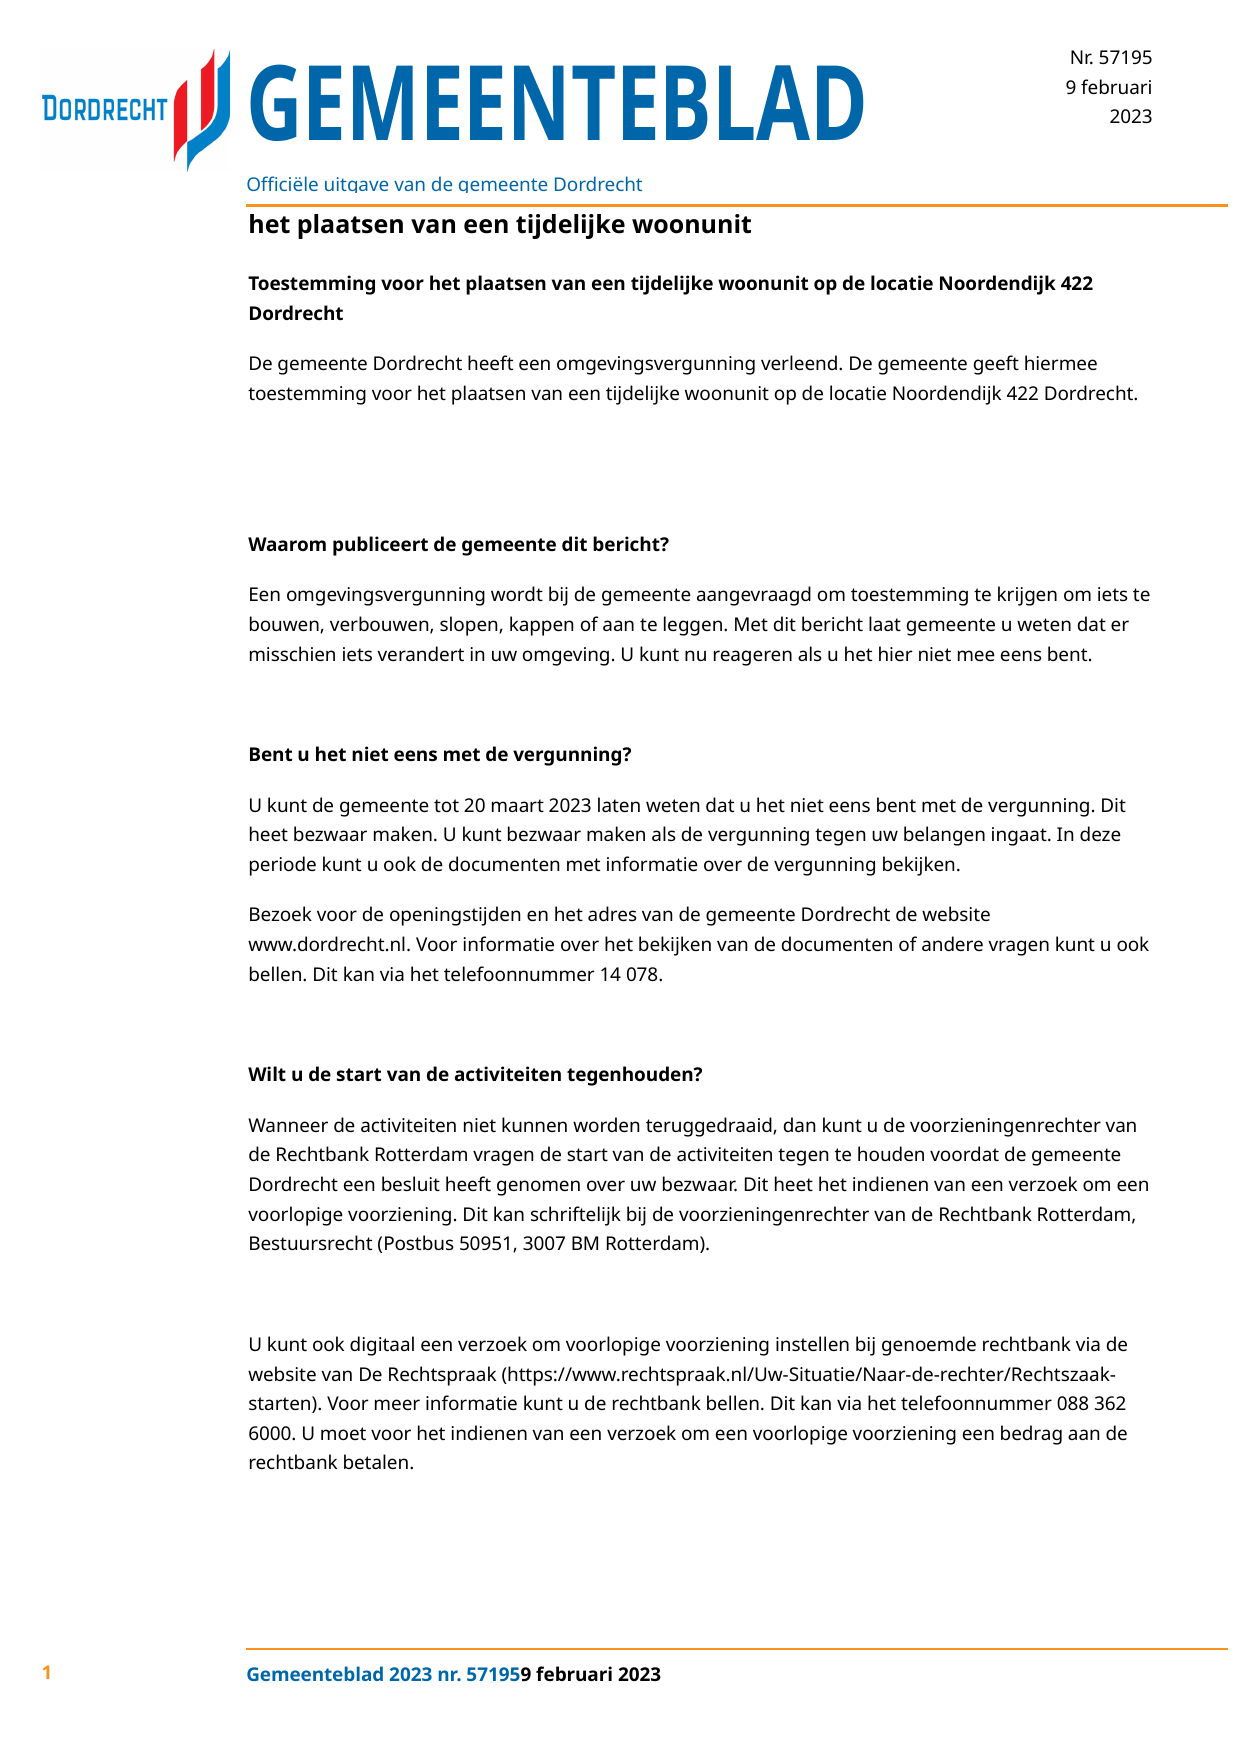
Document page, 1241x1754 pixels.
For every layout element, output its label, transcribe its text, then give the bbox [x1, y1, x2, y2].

text Wanneer de activiteiten niet kunnen worden teruggedraaid, dan kunt u de voorzieningenrechter van de Rechtbank Rotterdam vragen de start van de activiteiten tegen te houden voordat de gemeente Dordrecht een besluit heeft genomen over uw bezwaar. Dit heet het indienen van een verzoek om een voorlopige voorziening. Dit kan schriftelijk bij de voorzieningenrechter van de Rechtbank Rotterdam, Bestuursrecht (Postbus 50951, 3007 BM Rotterdam). [248, 1112, 1152, 1256]
text U kunt de gemeente tot 20 maart 2023 laten weten dat u het niet eens bent met de vergunning. Dit heet bezwaar maken. U kunt bezwaar maken als de vergunning tegen uw belangen ingaat. In deze periode kunt u ook de documenten met informatie over de vergunning bekijken. [248, 792, 1152, 877]
text Een omgevingsvergunning wordt bij de gemeente aangevraagd om toestemming te krijgen om iets te bouwen, verbouwen, slopen, kappen of aan te leggen. Met dit bericht laat gemeente u weten dat er misschien iets verandert in uw omgeving. U kunt nu reageren als u het hier niet mee eens bent. [248, 582, 1152, 666]
text Wilt u de start van de activiteiten tegenhouden? [248, 1062, 1152, 1087]
text het plaatsen van een tijdelijke woonunit [248, 207, 1152, 241]
text Bezoek voor de openingstijden en het adres van de gemeente Dordrecht de website www.dordrecht.nl. Voor informatie over het bekijken van de documenten of andere vragen kunt u ook bellen. Dit kan via het telefoonnummer 14 078. [248, 902, 1152, 986]
text Toestemming voor het plaatsen van een tijdelijke woonunit op de locatie Noordendijk 422 Dordrecht [248, 270, 1152, 326]
picture [41, 47, 231, 172]
text Bent u het niet eens met de vergunning? [248, 742, 1152, 767]
text Waarom publiceert de gemeente dit bericht? [248, 531, 1152, 557]
text U kunt ook digitaal een verzoek om voorlopige voorziening instellen bij genoemde rechtbank via de website van De Rechtspraak (https://www.rechtspraak.nl/Uw-Situatie/Naar-de-rechter/Rechtszaak-starten). Voor meer informatie kunt u de rechtbank bellen. Dit kan via het telefoonnummer 088 362 6000. U moet voor het indienen van een verzoek om een voorlopige voorziening een bedrag aan de rechtbank betalen. [248, 1331, 1152, 1475]
text De gemeente Dordrecht heeft een omgevingsvergunning verleend. De gemeente geeft hiermee toestemming voor het plaatsen van een tijdelijke woonunit op de locatie Noordendijk 422 Dordrecht. [248, 350, 1152, 406]
